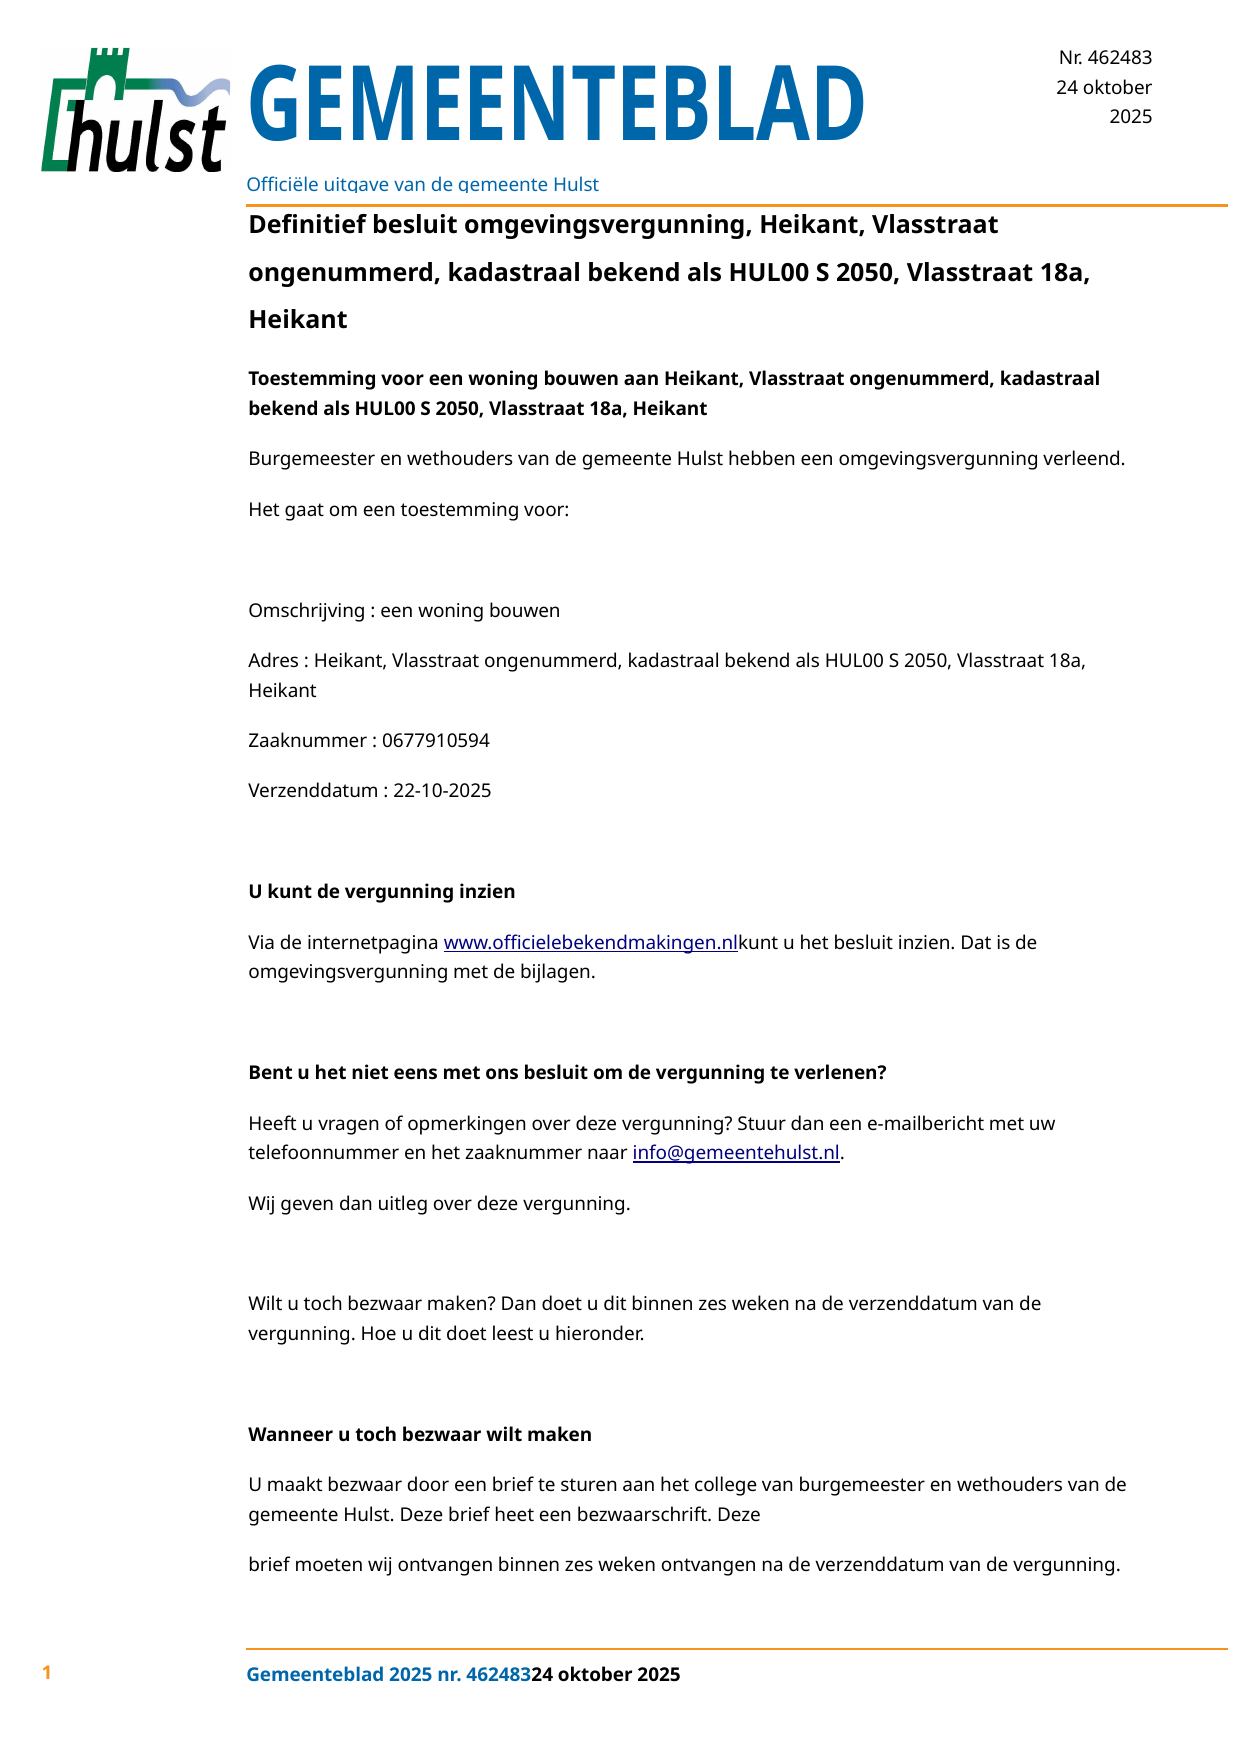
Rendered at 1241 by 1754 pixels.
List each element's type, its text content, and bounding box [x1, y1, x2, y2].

text Via de internetpagina www.officielebekendmakingen.nlkunt u het besluit inzien. Dat is de omgevingsvergunning met de bijlagen. [248, 929, 1152, 984]
text U kunt de vergunning inzien [248, 878, 1152, 904]
text Bent u het niet eens met ons besluit om de vergunning te verlenen? [248, 1059, 1152, 1085]
text Toestemming voor een woning bouwen aan Heikant, Vlasstraat ongenummerd, kadastraal bekend als HUL00 S 2050, Vlasstraat 18a, Heikant [248, 366, 1152, 421]
text Wilt u toch bezwaar maken? Dan doet u dit binnen zes weken na de verzenddatum van de vergunning. Hoe u dit doet leest u hieronder. [248, 1291, 1152, 1346]
picture [41, 47, 231, 172]
text Heeft u vragen of opmerkingen over deze vergunning? Stuur dan een e-mailbericht met uw telefoonnummer en het zaaknummer naar info@gemeentehulst.nl. [248, 1110, 1152, 1165]
text Het gaat om een toestemming voor: [248, 496, 1152, 522]
text Verzenddatum : 22-10-2025 [248, 778, 1152, 803]
text U maakt bezwaar door een brief te sturen aan het college van burgemeester en wethouders van de gemeente Hulst. Deze brief heet een bezwaarschrift. Deze [248, 1471, 1152, 1527]
text Definitief besluit omgevingsvergunning, Heikant, Vlasstraat ongenummerd, kadastraal bekend als HUL00 S 2050, Vlasstraat 18a, Heikant [248, 207, 1152, 336]
text Burgemeester en wethouders van de gemeente Hulst hebben een omgevingsvergunning verleend. [248, 446, 1152, 471]
text brief moeten wij ontvangen binnen zes weken ontvangen na de verzenddatum van de vergunning. [248, 1551, 1152, 1577]
text Wij geven dan uitleg over deze vergunning. [248, 1190, 1152, 1215]
text Omschrijving : een woning bouwen [248, 597, 1152, 622]
text Zaaknummer : 0677910594 [248, 727, 1152, 753]
text Adres : Heikant, Vlasstraat ongenummerd, kadastraal bekend als HUL00 S 2050, Vlasstraat 18a, Heikant [248, 647, 1152, 702]
text Wanneer u toch bezwaar wilt maken [248, 1421, 1152, 1447]
